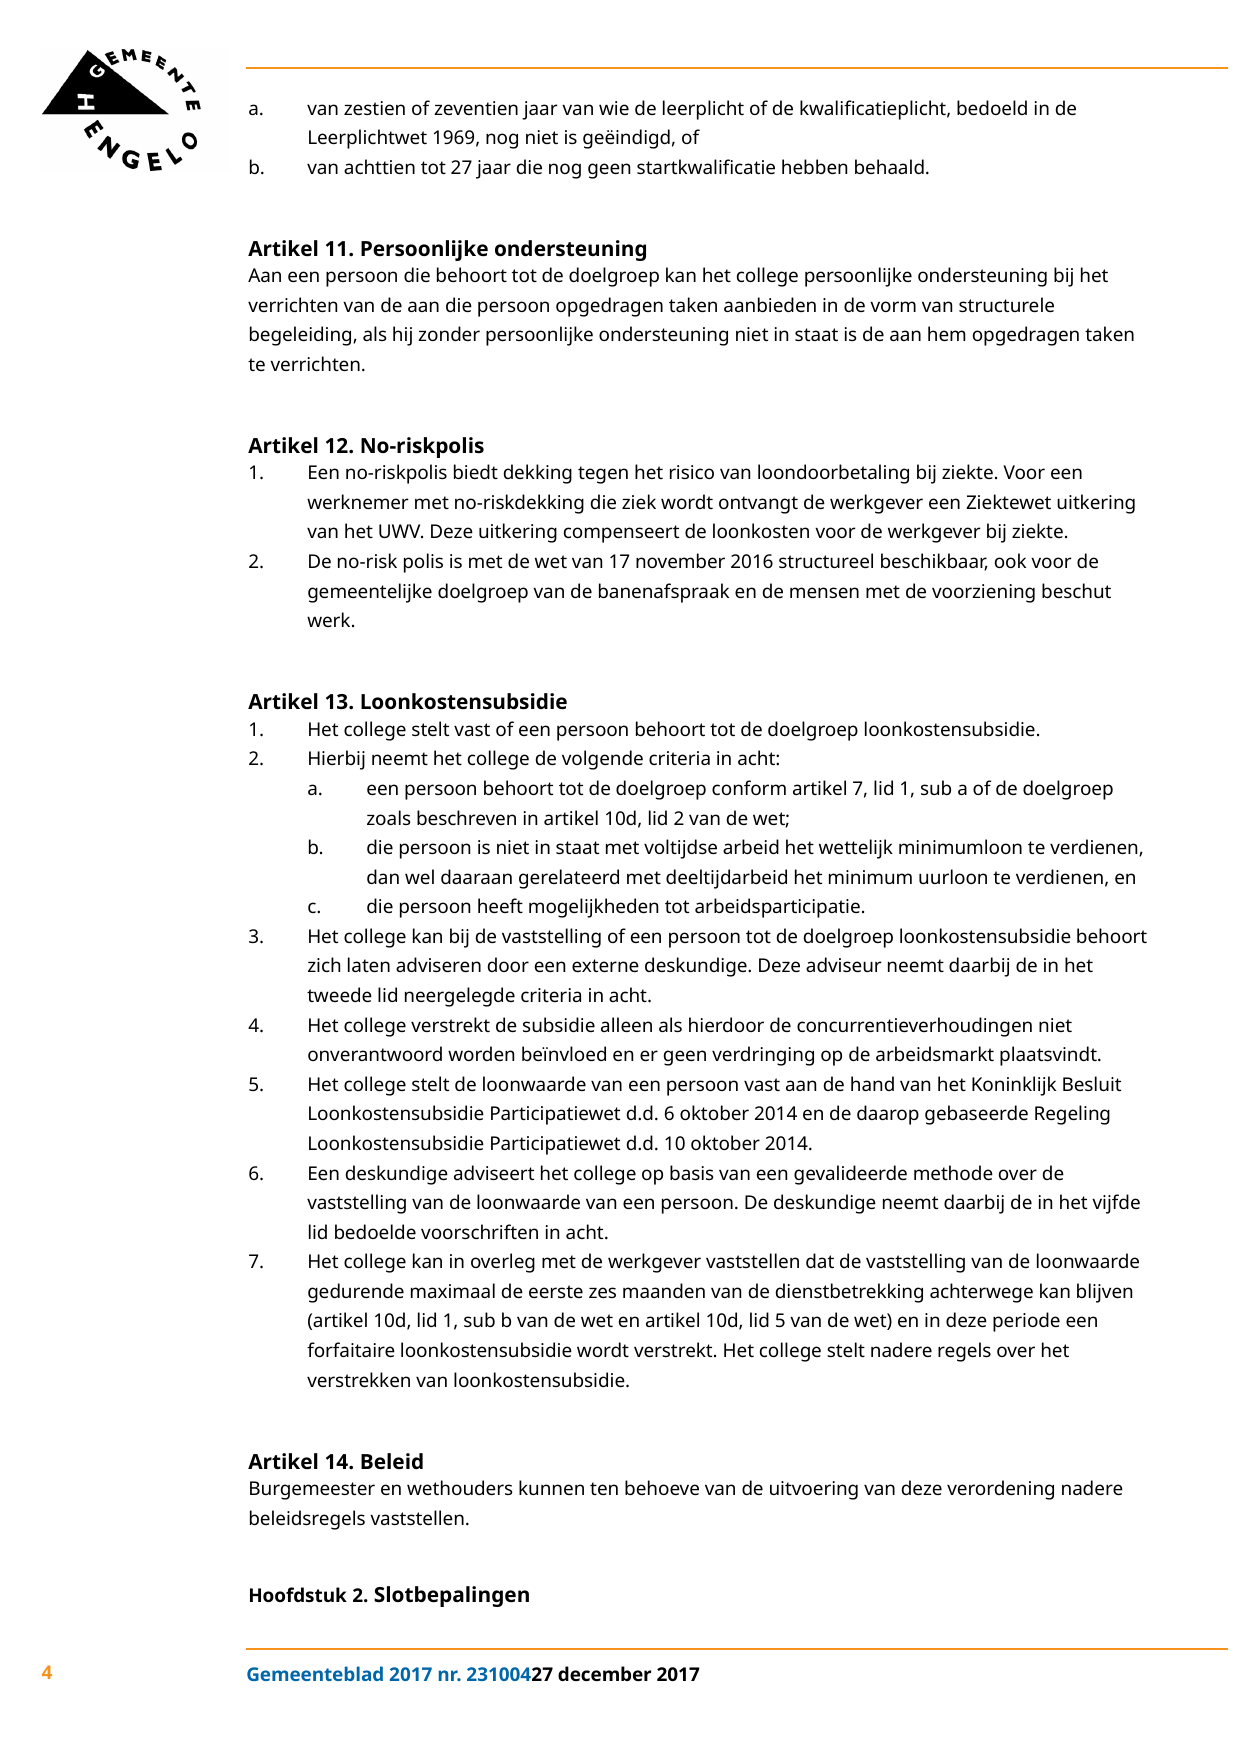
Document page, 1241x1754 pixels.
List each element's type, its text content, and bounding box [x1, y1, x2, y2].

list De no-risk polis is met de wet van 17 november 2016 structureel beschikbaar, ook voor de gemeentelijke doelgroep van de banenafspraak en de mensen met de voorziening beschut werk. [248, 548, 1152, 633]
text Artikel 14. Beleid [248, 1447, 1152, 1475]
text Burgemeester en wethouders kunnen ten behoeve van de uitvoering van deze verordening nadere beleidsregels vaststellen. [248, 1475, 1152, 1531]
text Artikel 13. Loonkostensubsidie [248, 687, 1152, 716]
list Het college stelt vast of een persoon behoort tot de doelgroep loonkostensubsidie. [248, 716, 1152, 742]
list een persoon behoort tot de doelgroep conform artikel 7, lid 1, sub a of de doelgroep zoals beschreven in artikel 10d, lid 2 van de wet; [307, 775, 1152, 830]
list Een no-riskpolis biedt dekking tegen het risico van loondoorbetaling bij ziekte. Voor een werknemer met no-riskdekking die ziek wordt ontvangt de werkgever een Ziektewet uitkering van het UWV. Deze uitkering compenseert de loonkosten voor de werkgever bij ziekte. [248, 459, 1152, 544]
text Artikel 11. Persoonlijke ondersteuning [248, 234, 1152, 262]
list Het college kan bij de vaststelling of een persoon tot de doelgroep loonkostensubsidie behoort zich laten adviseren door een externe deskundige. Deze adviseur neemt daarbij de in het tweede lid neergelegde criteria in acht. [248, 923, 1152, 1008]
text Aan een persoon die behoort tot de doelgroep kan het college persoonlijke ondersteuning bij het verrichten van de aan die persoon opgedragen taken aanbieden in de vorm van structurele begeleiding, als hij zonder persoonlijke ondersteuning niet in staat is de aan hem opgedragen taken te verrichten. [248, 262, 1152, 377]
list Het college stelt de loonwaarde van een persoon vast aan de hand van het Koninklijk Besluit Loonkostensubsidie Participatiewet d.d. 6 oktober 2014 en de daarop gebaseerde Regeling Loonkostensubsidie Participatiewet d.d. 10 oktober 2014. [248, 1071, 1152, 1156]
list die persoon is niet in staat met voltijdse arbeid het wettelijk minimumloon te verdienen, dan wel daaraan gerelateerd met deeltijdarbeid het minimum uurloon te verdienen, en [307, 834, 1152, 889]
list Het college verstrekt de subsidie alleen als hierdoor de concurrentieverhoudingen niet onverantwoord worden beïnvloed en er geen verdringing op de arbeidsmarkt plaatsvindt. [248, 1012, 1152, 1067]
list van achttien tot 27 jaar die nog geen startkwalificatie hebben behaald. [248, 154, 1152, 180]
text Hoofdstuk 2. Slotbepalingen [248, 1580, 1152, 1608]
list Het college kan in overleg met de werkgever vaststellen dat de vaststelling van de loonwaarde gedurende maximaal de eerste zes maanden van de dienstbetrekking achterwege kan blijven (artikel 10d, lid 1, sub b van de wet en artikel 10d, lid 5 van de wet) en in deze periode een forfaitaire loonkostensubsidie wordt verstrekt. Het college stelt nadere regels over het verstrekken van loonkostensubsidie. [248, 1248, 1152, 1392]
list van zestien of zeventien jaar van wie de leerplicht of de kwalificatieplicht, bedoeld in de Leerplichtwet 1969, nog niet is geëindigd, of [248, 95, 1152, 150]
list Een deskundige adviseert het college op basis van een gevalideerde methode over de vaststelling van de loonwaarde van een persoon. De deskundige neemt daarbij de in het vijfde lid bedoelde voorschriften in acht. [248, 1160, 1152, 1244]
text Artikel 12. No-riskpolis [248, 431, 1152, 459]
list Hierbij neemt het college de volgende criteria in acht: [248, 746, 1152, 771]
list die persoon heeft mogelijkheden tot arbeidsparticipatie. [307, 893, 1152, 919]
picture [41, 47, 231, 172]
